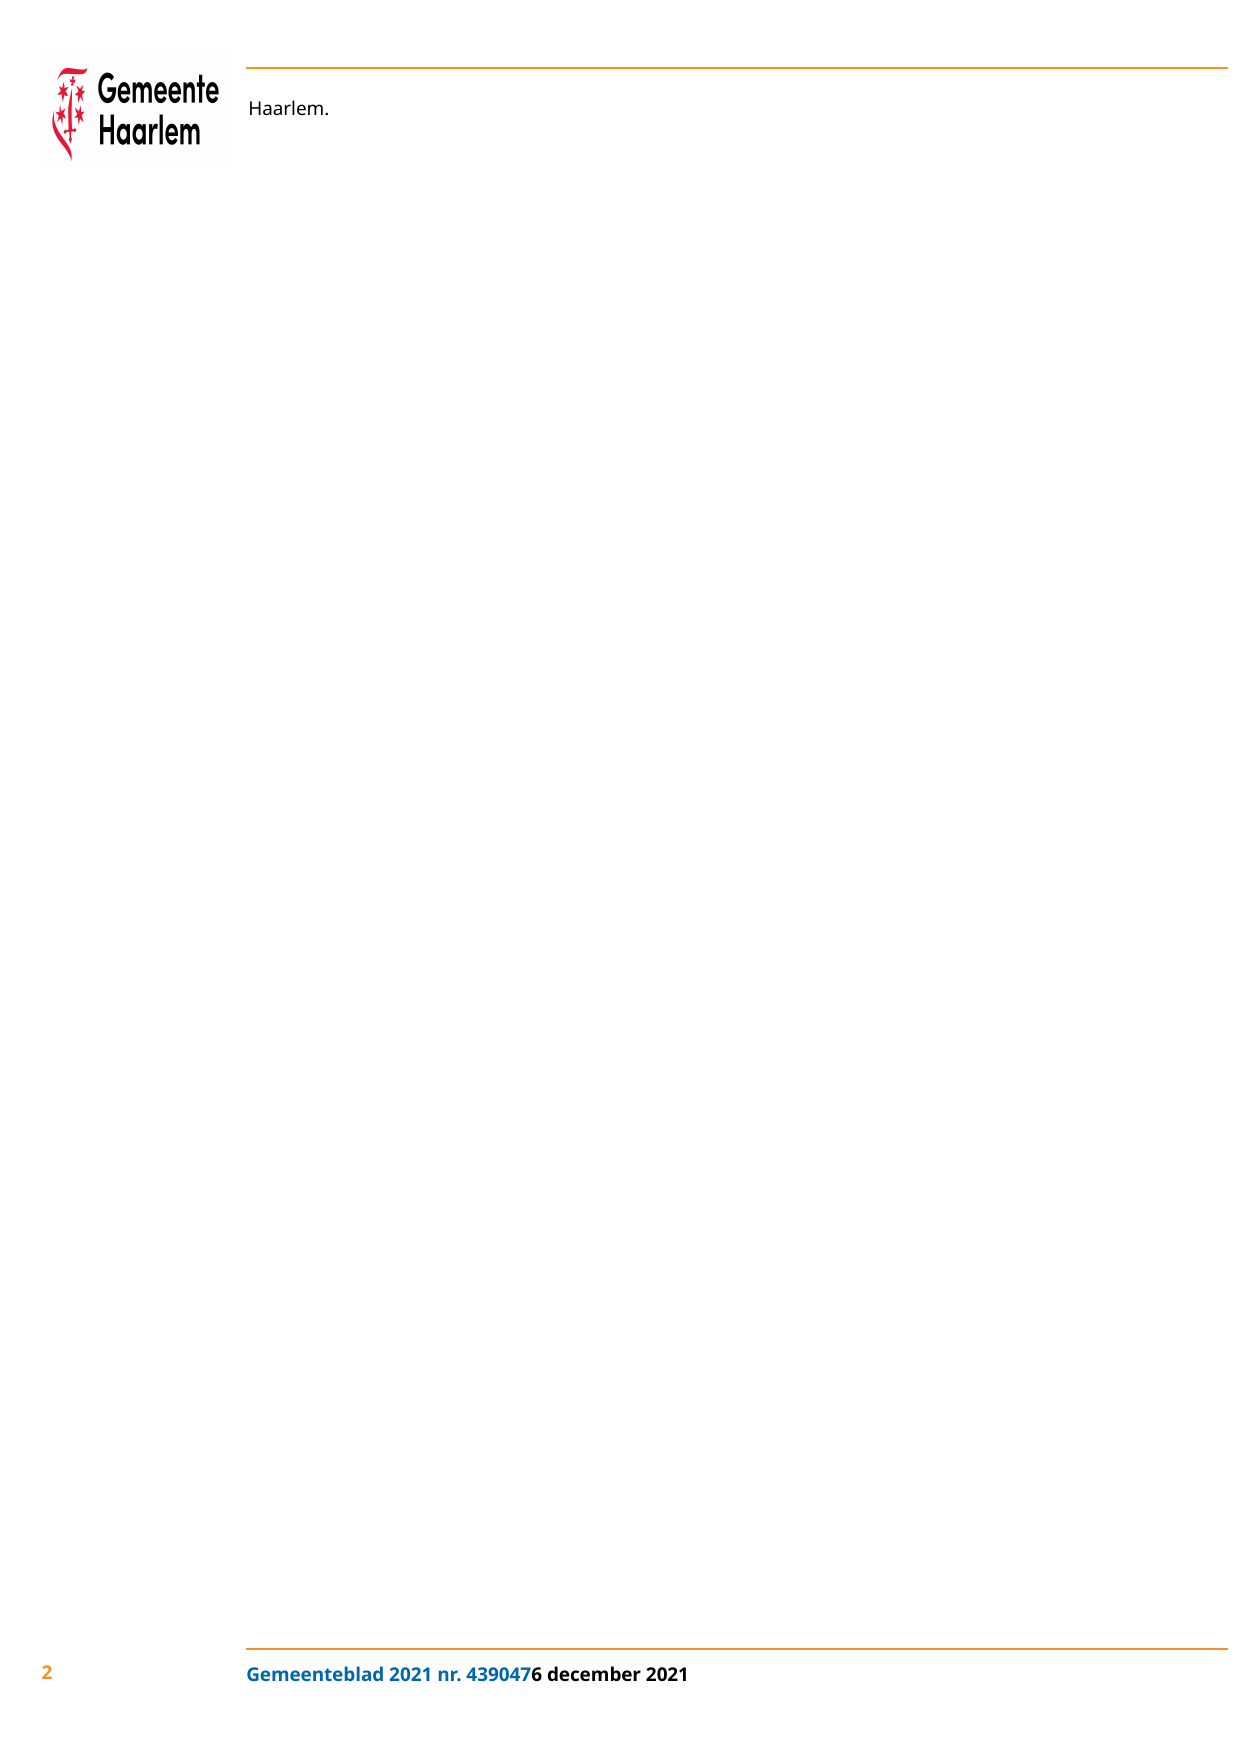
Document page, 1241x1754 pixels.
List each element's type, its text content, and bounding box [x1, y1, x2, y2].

picture [41, 47, 231, 172]
text Haarlem. [248, 95, 1152, 121]
